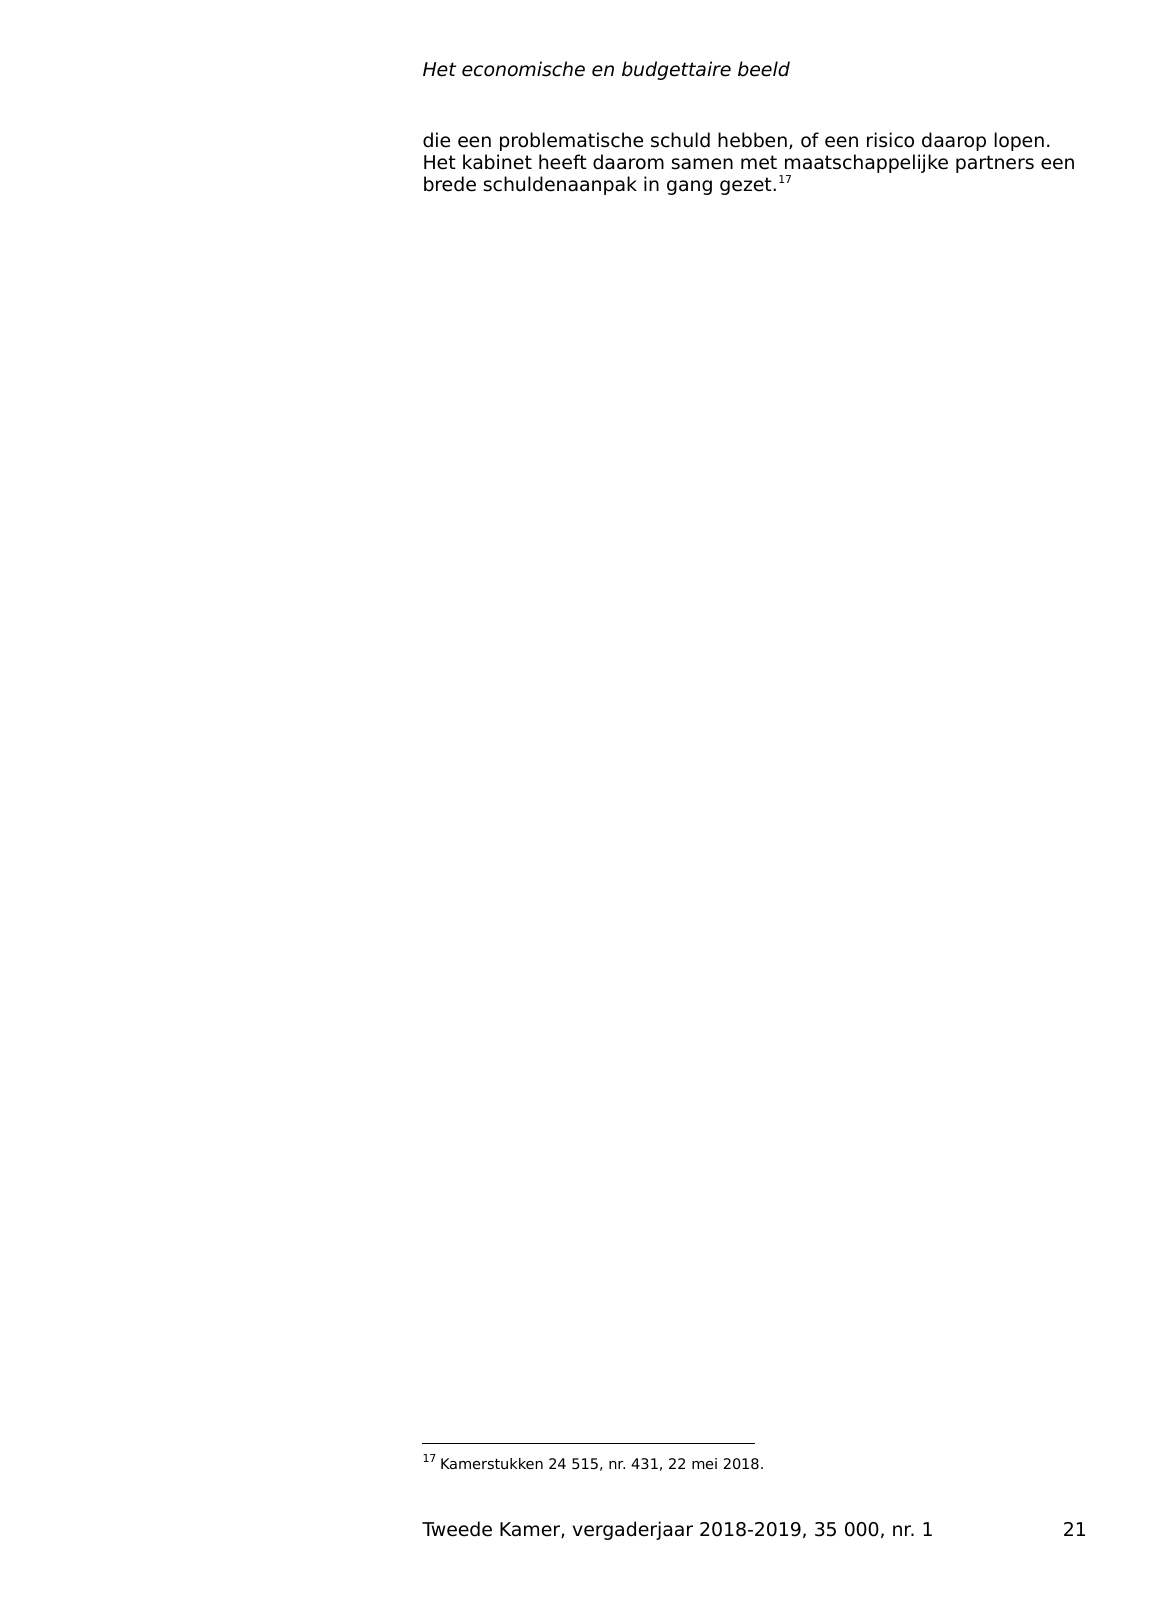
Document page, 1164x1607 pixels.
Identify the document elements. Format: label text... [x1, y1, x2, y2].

text die een problematische schuld hebben, of een risico daarop lopen. Het kabinet heeft daarom samen met maatschappelijke partners een brede schuldenaanpak in gang gezet. [422, 130, 1087, 196]
text Kamerstukken 24 515, nr. 431, 22 mei 2018. [422, 1452, 1087, 1474]
